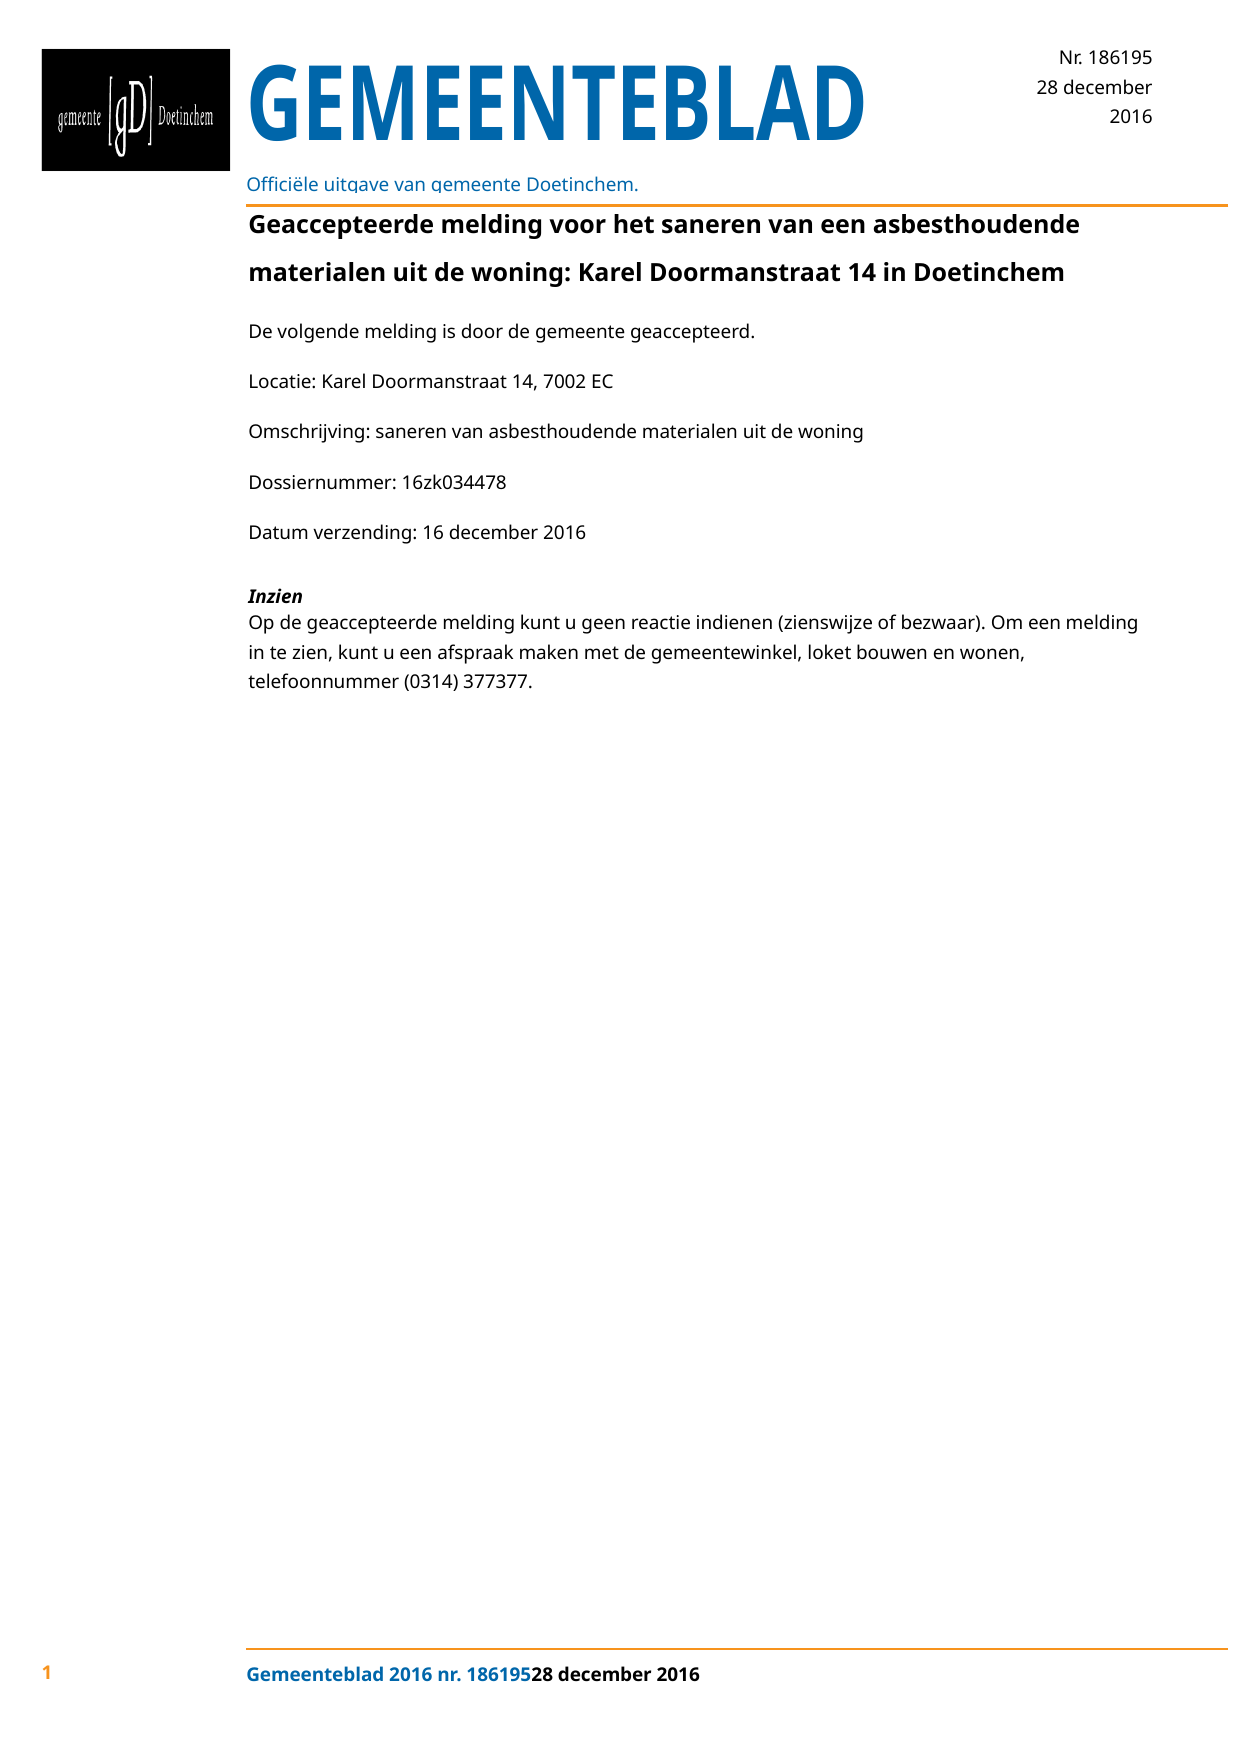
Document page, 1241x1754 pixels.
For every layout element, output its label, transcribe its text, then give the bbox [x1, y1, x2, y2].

text Locatie: Karel Doormanstraat 14, 7002 EC [248, 368, 1152, 394]
picture [41, 47, 231, 172]
text Geaccepteerde melding voor het saneren van een asbesthoudende materialen uit de woning: Karel Doormanstraat 14 in Doetinchem [248, 207, 1152, 288]
text Datum verzending: 16 december 2016 [248, 519, 1152, 545]
text De volgende melding is door de gemeente geaccepteerd. [248, 318, 1152, 344]
text Omschrijving: saneren van asbesthoudende materialen uit de woning [248, 419, 1152, 444]
text Inzien [248, 583, 1152, 609]
text Op de geaccepteerde melding kunt u geen reactie indienen (zienswijze of bezwaar). Om een melding in te zien, kunt u een afspraak maken met de gemeentewinkel, loket bouwen en wonen, telefoonnummer (0314) 377377. [248, 609, 1152, 694]
text Dossiernummer: 16zk034478 [248, 469, 1152, 495]
